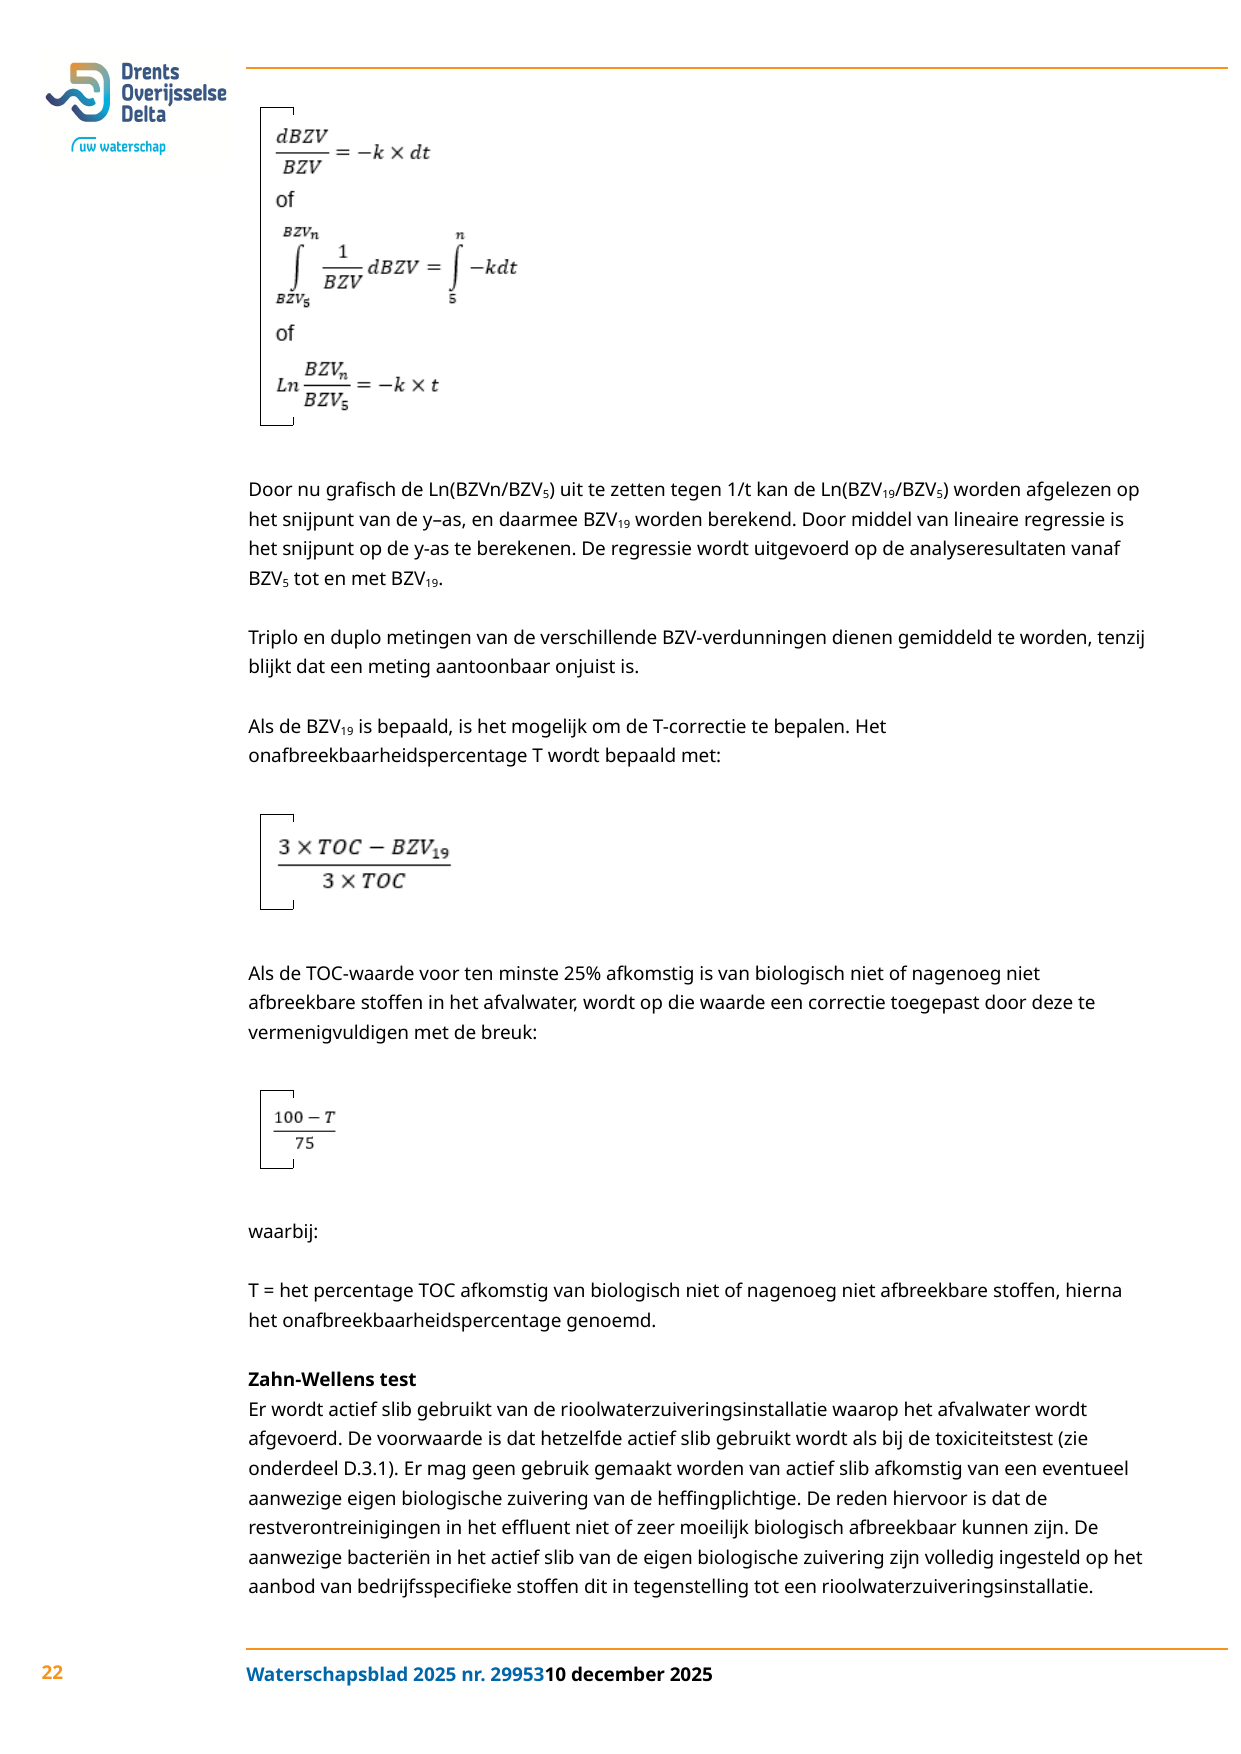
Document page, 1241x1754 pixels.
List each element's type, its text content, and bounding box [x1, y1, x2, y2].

picture [268, 822, 476, 900]
picture [268, 1098, 358, 1159]
text Als de TOC-waarde voor ten minste 25% afkomstig is van biologisch niet of nagenoeg niet afbreekbare stoffen in het afvalwater, wordt op die waarde een correctie toegepast door deze te vermenigvuldigen met de breuk: [248, 960, 1152, 1044]
text Zahn-Wellens test [248, 1366, 1152, 1392]
text waarbij: [248, 1218, 1152, 1244]
text Triplo en duplo metingen van de verschillende BZV-verdunningen dienen gemiddeld te worden, tenzij blijkt dat een meting aantoonbaar onjuist is. [248, 624, 1152, 679]
text Door nu grafisch de Ln(BZVn/BZV5) uit te zetten tegen 1/t kan de Ln(BZV19/BZV5) worden afgelezen op het snijpunt van de y–as, en daarmee BZV19 worden berekend. Door middel van lineaire regressie is het snijpunt op de y-as te berekenen. De regressie wordt uitgevoerd op de analyseresultaten vanaf BZV5 tot en met BZV19. [248, 476, 1152, 591]
text Er wordt actief slib gebruikt van de rioolwaterzuiveringsinstallatie waarop het afvalwater wordt afgevoerd. De voorwaarde is dat hetzelfde actief slib gebruikt wordt als bij de toxiciteitstest (zie onderdeel D.3.1). Er mag geen gebruik gemaakt worden van actief slib afkomstig van een eventueel aanwezige eigen biologische zuivering van de heffingplichtige. De reden hiervoor is dat de restverontreinigingen in het effluent niet of zeer moeilijk biologisch afbreekbaar kunnen zijn. De aanwezige bacteriën in het actief slib van de eigen biologische zuivering zijn volledig ingesteld op het aanbod van bedrijfsspecifieke stoffen dit in tegenstelling tot een rioolwaterzuiveringsinstallatie. [248, 1396, 1152, 1599]
text Als de BZV19 is bepaald, is het mogelijk om de T-correctie te bepalen. Het onafbreekbaarheidspercentage T wordt bepaald met: [248, 713, 1152, 768]
picture [41, 47, 231, 172]
picture [268, 115, 535, 417]
text T = het percentage TOC afkomstig van biologisch niet of nagenoeg niet afbreekbare stoffen, hierna het onafbreekbaarheidspercentage genoemd. [248, 1278, 1152, 1333]
